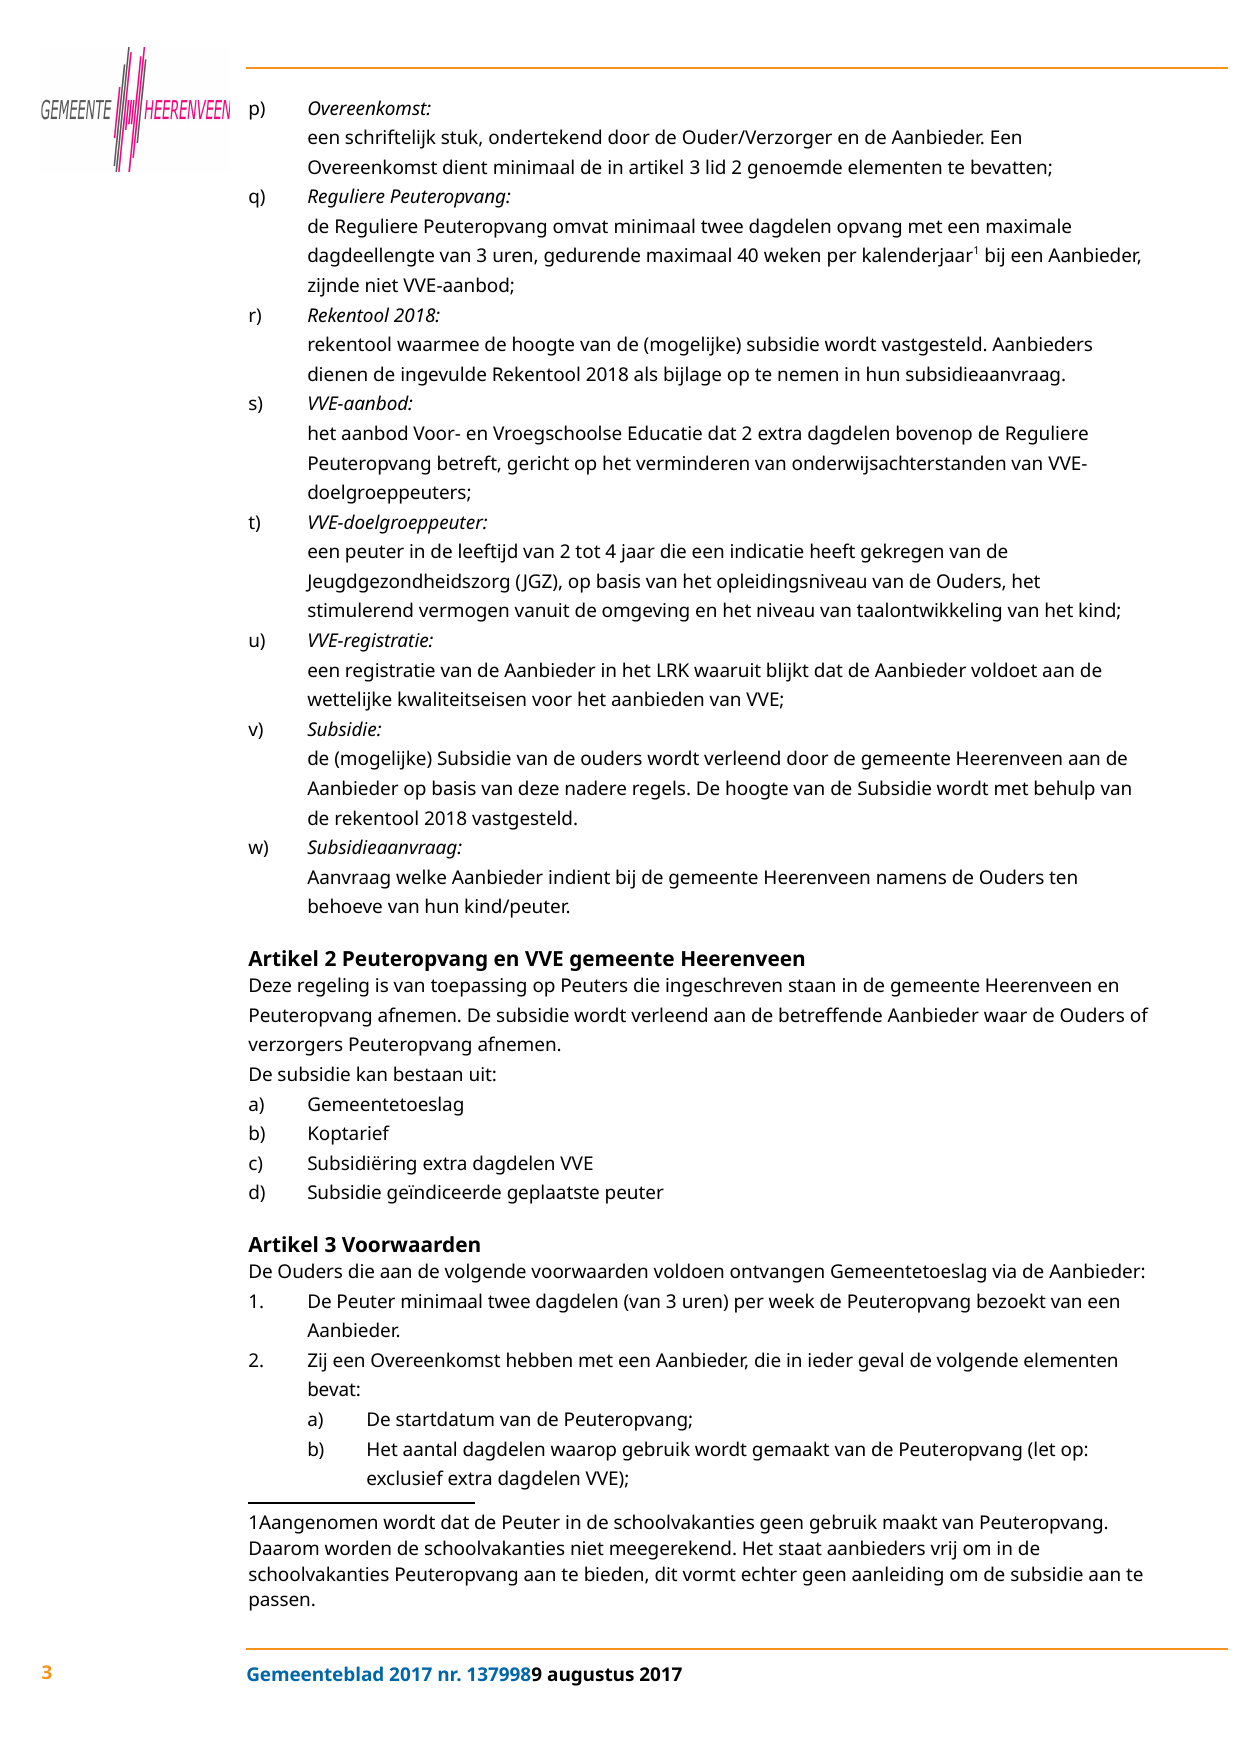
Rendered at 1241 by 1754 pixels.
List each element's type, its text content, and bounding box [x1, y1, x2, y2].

list Subsidiëring extra dagdelen VVE [248, 1150, 1152, 1176]
text De subsidie kan bestaan uit: [248, 1061, 1152, 1087]
list Het aantal dagdelen waarop gebruik wordt gemaakt van de Peuteropvang (let op: exclusief extra dagdelen VVE); [307, 1436, 1152, 1491]
list de (mogelijke) Subsidie van de ouders wordt verleend door de gemeente Heerenveen aan de Aanbieder op basis van deze nadere regels. De hoogte van de Subsidie wordt met behulp van de rekentool 2018 vastgesteld. [248, 746, 1152, 831]
list VVE-doelgroeppeuter: [248, 509, 1152, 535]
text Artikel 2 Peuteropvang en VVE gemeente Heerenveen [248, 944, 1152, 972]
list Zij een Overeenkomst hebben met een Aanbieder, die in ieder geval de volgende elementen bevat: [248, 1347, 1152, 1402]
list de Reguliere Peuteropvang omvat minimaal twee dagdelen opvang met een maximale dagdeellengte van 3 uren, gedurende maximaal 40 weken per kalenderjaar bij een Aanbieder, zijnde niet VVE-aanbod; [248, 213, 1152, 298]
list rekentool waarmee de hoogte van de (mogelijke) subsidie wordt vastgesteld. Aanbieders dienen de ingevulde Rekentool 2018 als bijlage op te nemen in hun subsidieaanvraag. [248, 331, 1152, 387]
list VVE-registratie: [248, 627, 1152, 653]
list een schriftelijk stuk, ondertekend door de Ouder/Verzorger en de Aanbieder. Een Overeenkomst dient minimaal de in artikel 3 lid 2 genoemde elementen te bevatten; [248, 124, 1152, 180]
list VVE-aanbod: [248, 391, 1152, 416]
list Reguliere Peuteropvang: [248, 183, 1152, 209]
list De startdatum van de Peuteropvang; [307, 1406, 1152, 1432]
list het aanbod Voor- en Vroegschoolse Educatie dat 2 extra dagdelen bovenop de Reguliere Peuteropvang betreft, gericht op het verminderen van onderwijsachterstanden van VVE-doelgroeppeuters; [248, 420, 1152, 505]
list een registratie van de Aanbieder in het LRK waaruit blijkt dat de Aanbieder voldoet aan de wettelijke kwaliteitseisen voor het aanbieden van VVE; [248, 657, 1152, 712]
list Rekentool 2018: [248, 302, 1152, 328]
list een peuter in de leeftijd van 2 tot 4 jaar die een indicatie heeft gekregen van de Jeugdgezondheidszorg (JGZ), op basis van het opleidingsniveau van de Ouders, het stimulerend vermogen vanuit de omgeving en het niveau van taalontwikkeling van het kind; [248, 538, 1152, 623]
text De Ouders die aan de volgende voorwaarden voldoen ontvangen Gemeentetoeslag via de Aanbieder: [248, 1258, 1152, 1284]
text Deze regeling is van toepassing op Peuters die ingeschreven staan in de gemeente Heerenveen en Peuteropvang afnemen. De subsidie wordt verleend aan de betreffende Aanbieder waar de Ouders of verzorgers Peuteropvang afnemen. [248, 972, 1152, 1057]
list De Peuter minimaal twee dagdelen (van 3 uren) per week de Peuteropvang bezoekt van een Aanbieder. [248, 1288, 1152, 1343]
list Koptarief [248, 1120, 1152, 1146]
list Overeenkomst: [248, 95, 1152, 121]
list Aanvraag welke Aanbieder indient bij de gemeente Heerenveen namens de Ouders ten behoeve van hun kind/peuter. [248, 864, 1152, 919]
list Subsidieaanvraag: [248, 834, 1152, 860]
list Aangenomen wordt dat de Peuter in de schoolvakanties geen gebruik maakt van Peuteropvang. Daarom worden de schoolvakanties niet meegerekend. Het staat aanbieders vrij om in de schoolvakanties Peuteropvang aan te bieden, dit vormt echter geen aanleiding om de subsidie aan te passen. [248, 1509, 1152, 1612]
list Subsidie geïndiceerde geplaatste peuter [248, 1179, 1152, 1205]
text Artikel 3 Voorwaarden [248, 1230, 1152, 1258]
list Subsidie: [248, 716, 1152, 742]
list Gemeentetoeslag [248, 1091, 1152, 1116]
picture [41, 47, 231, 172]
